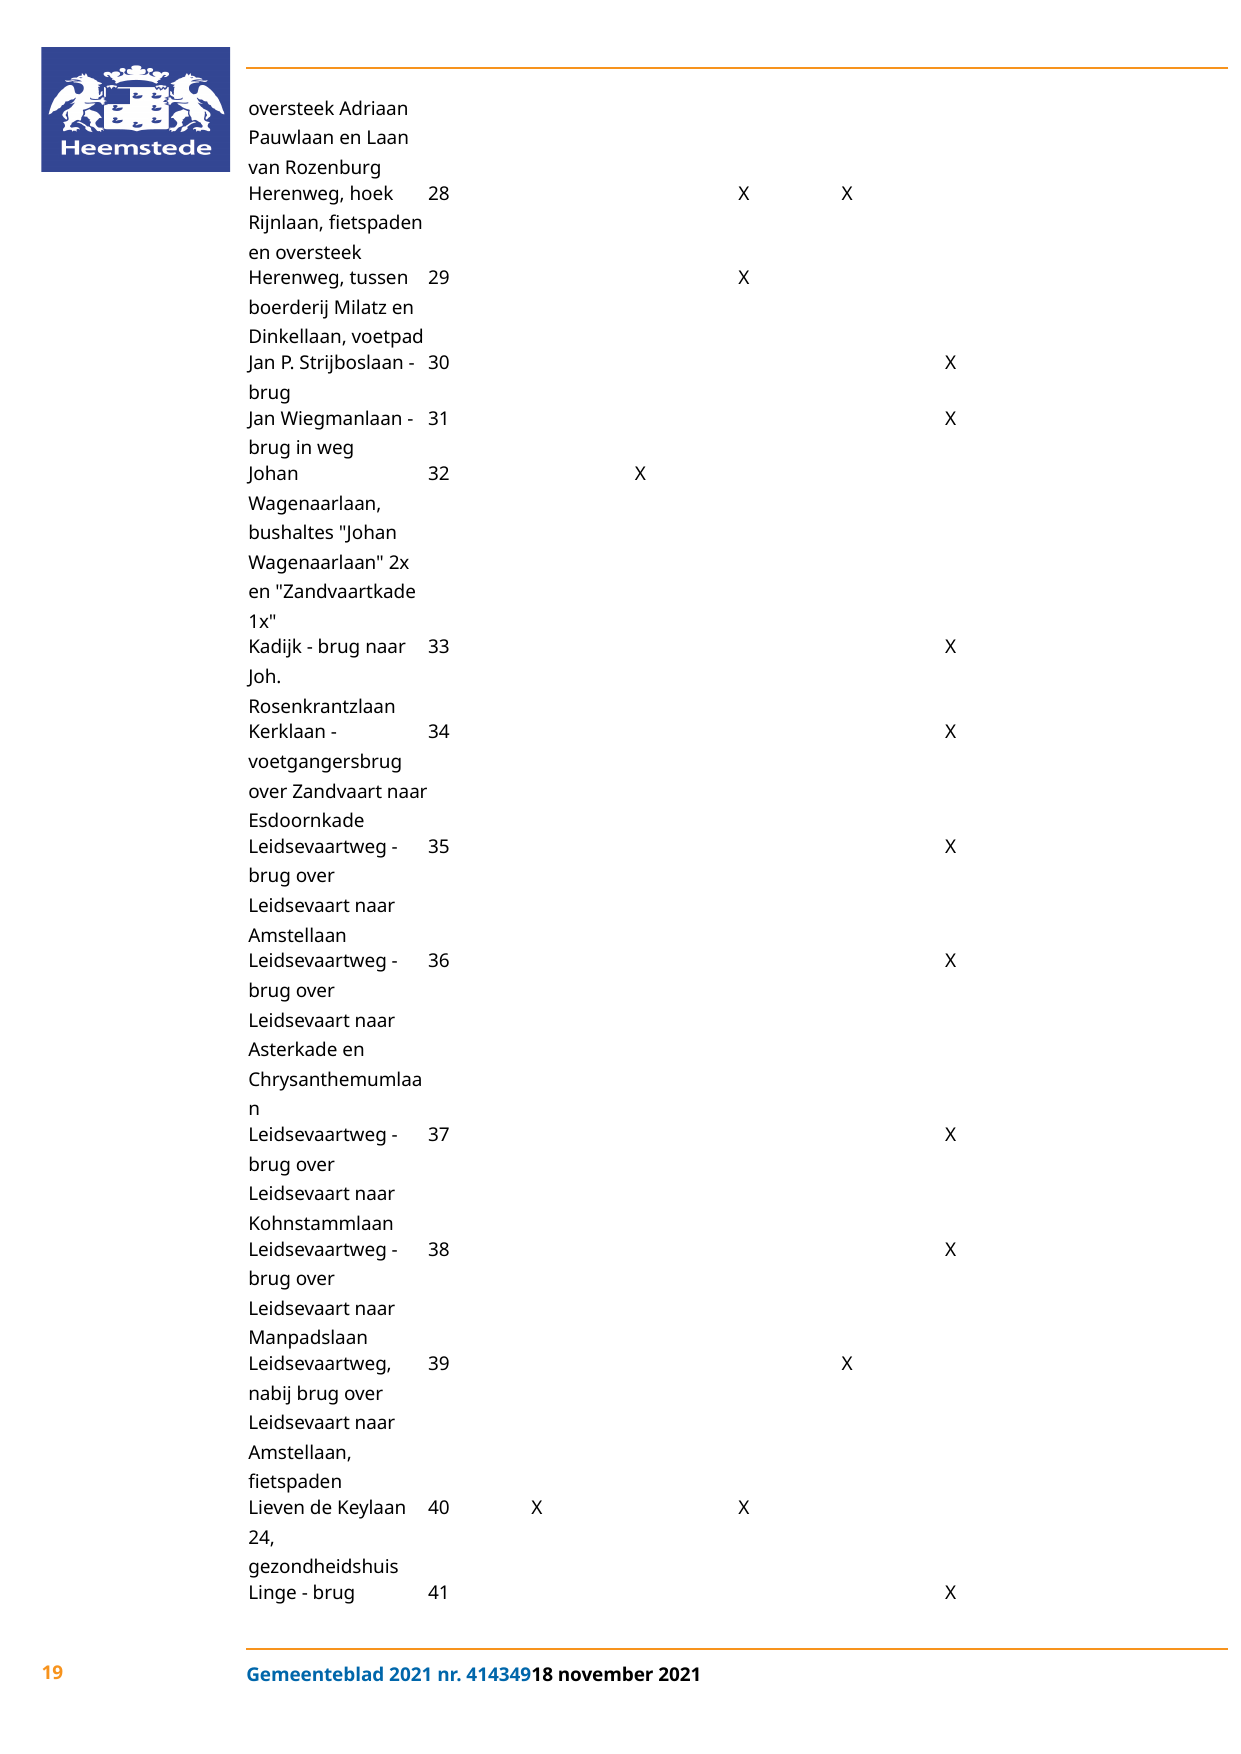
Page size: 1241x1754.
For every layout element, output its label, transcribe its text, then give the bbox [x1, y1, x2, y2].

table_cell 34 [428, 719, 531, 833]
table_cell [531, 1579, 634, 1605]
table_cell Herenweg, tussen boerderij Milatz en Dinkellaan, voetpad [248, 265, 428, 349]
table_cell [1048, 719, 1152, 833]
table_cell [635, 719, 738, 833]
table_cell [1048, 265, 1152, 349]
picture [41, 47, 231, 172]
table_cell 38 [428, 1236, 531, 1350]
table_cell X [945, 634, 1048, 719]
table_cell Lieven de Keylaan 24, gezondheidshuis [248, 1494, 428, 1579]
table_cell [635, 350, 738, 405]
table_cell [945, 265, 1048, 349]
table_cell [1048, 833, 1152, 948]
table_cell [635, 634, 738, 719]
table_cell [635, 1494, 738, 1579]
table_cell X [945, 1236, 1048, 1350]
table_cell [1048, 460, 1152, 634]
table_cell [1048, 1350, 1152, 1494]
table_cell [1048, 948, 1152, 1121]
table_cell Kadijk - brug naar Joh. Rosenkrantzlaan [248, 634, 428, 719]
table_cell [738, 95, 841, 180]
table_cell [738, 1236, 841, 1350]
table_cell 40 [428, 1494, 531, 1579]
table_cell Leidsevaartweg - brug over Leidsevaart naar Kohnstammlaan [248, 1121, 428, 1236]
table_cell 30 [428, 350, 531, 405]
table_cell [738, 405, 841, 460]
table_cell [531, 833, 634, 948]
table_cell [841, 460, 945, 634]
table_cell 32 [428, 460, 531, 634]
table_cell Leidsevaartweg - brug over Leidsevaart naar Asterkade en Chrysanthemumlaan [248, 948, 428, 1121]
table_cell 39 [428, 1350, 531, 1494]
table_cell [1048, 634, 1152, 719]
table_cell [1048, 1121, 1152, 1236]
table_cell Leidsevaartweg, nabij brug over Leidsevaart naar Amstellaan, fietspaden [248, 1350, 428, 1494]
table_cell X [945, 833, 1048, 948]
table_cell [531, 1236, 634, 1350]
table_cell [531, 634, 634, 719]
table_cell [841, 95, 945, 180]
table_cell [945, 180, 1048, 264]
table_cell [428, 95, 531, 180]
table_cell [531, 265, 634, 349]
table_cell [738, 460, 841, 634]
table_cell [945, 1350, 1048, 1494]
table_cell X [945, 1579, 1048, 1605]
table_cell 36 [428, 948, 531, 1121]
table_cell [1048, 1236, 1152, 1350]
table_cell [531, 180, 634, 264]
table_cell X [945, 719, 1048, 833]
table_cell [531, 1350, 634, 1494]
table_cell X [635, 460, 738, 634]
table_cell [635, 948, 738, 1121]
table_cell [635, 1236, 738, 1350]
table_cell Johan Wagenaarlaan, bushaltes "Johan Wagenaarlaan" 2x en "Zandvaartkade 1x" [248, 460, 428, 634]
table_cell X [945, 1121, 1048, 1236]
table_cell [738, 350, 841, 405]
table_cell [738, 634, 841, 719]
table_cell [635, 95, 738, 180]
table_cell [635, 265, 738, 349]
table_cell [635, 833, 738, 948]
table_cell X [738, 265, 841, 349]
table_cell [841, 405, 945, 460]
table_cell [945, 460, 1048, 634]
table_cell [1048, 95, 1152, 180]
table_cell [738, 719, 841, 833]
table_cell [841, 350, 945, 405]
table_cell Kerklaan - voetgangersbrug over Zandvaart naar Esdoornkade [248, 719, 428, 833]
table_cell [531, 948, 634, 1121]
table_cell [635, 405, 738, 460]
table_cell [531, 460, 634, 634]
table_cell [841, 1121, 945, 1236]
table_cell X [738, 180, 841, 264]
table_cell X [841, 1350, 945, 1494]
table_cell Herenweg, hoek Rijnlaan, fietspaden en oversteek [248, 180, 428, 264]
table_cell [841, 948, 945, 1121]
table_cell [841, 1579, 945, 1605]
table_cell 33 [428, 634, 531, 719]
table_cell Leidsevaartweg - brug over Leidsevaart naar Amstellaan [248, 833, 428, 948]
table_cell X [841, 180, 945, 264]
table_cell [635, 180, 738, 264]
table_cell [531, 350, 634, 405]
table_cell [531, 719, 634, 833]
table_cell Leidsevaartweg - brug over Leidsevaart naar Manpadslaan [248, 1236, 428, 1350]
table_cell [841, 833, 945, 948]
table_cell 41 [428, 1579, 531, 1605]
table_cell X [945, 350, 1048, 405]
table_cell [531, 1121, 634, 1236]
table_cell 31 [428, 405, 531, 460]
table_cell oversteek Adriaan Pauwlaan en Laan van Rozenburg [248, 95, 428, 180]
table_cell [945, 1494, 1048, 1579]
table_cell [841, 634, 945, 719]
table_cell Jan P. Strijboslaan - brug [248, 350, 428, 405]
table_cell Jan Wiegmanlaan - brug in weg [248, 405, 428, 460]
table_cell X [945, 405, 1048, 460]
table_cell [1048, 180, 1152, 264]
table_cell [841, 265, 945, 349]
table_cell [531, 405, 634, 460]
table_cell [841, 1236, 945, 1350]
table_cell [945, 95, 1048, 180]
table_cell [635, 1350, 738, 1494]
table_cell [738, 948, 841, 1121]
table_cell 29 [428, 265, 531, 349]
table_cell [738, 1579, 841, 1605]
table_cell [1048, 1579, 1152, 1605]
table_cell X [531, 1494, 634, 1579]
table_cell [1048, 405, 1152, 460]
table_cell [841, 1494, 945, 1579]
table_cell [738, 833, 841, 948]
table_cell X [945, 948, 1048, 1121]
table_cell 37 [428, 1121, 531, 1236]
table_cell [1048, 350, 1152, 405]
table_cell 35 [428, 833, 531, 948]
table_cell [1048, 1494, 1152, 1579]
table_cell [531, 95, 634, 180]
table_cell Linge - brug [248, 1579, 428, 1605]
table_cell [841, 719, 945, 833]
table_cell X [738, 1494, 841, 1579]
table_cell [738, 1121, 841, 1236]
table_cell [738, 1350, 841, 1494]
table_cell [635, 1579, 738, 1605]
table_cell 28 [428, 180, 531, 264]
table_cell [635, 1121, 738, 1236]
